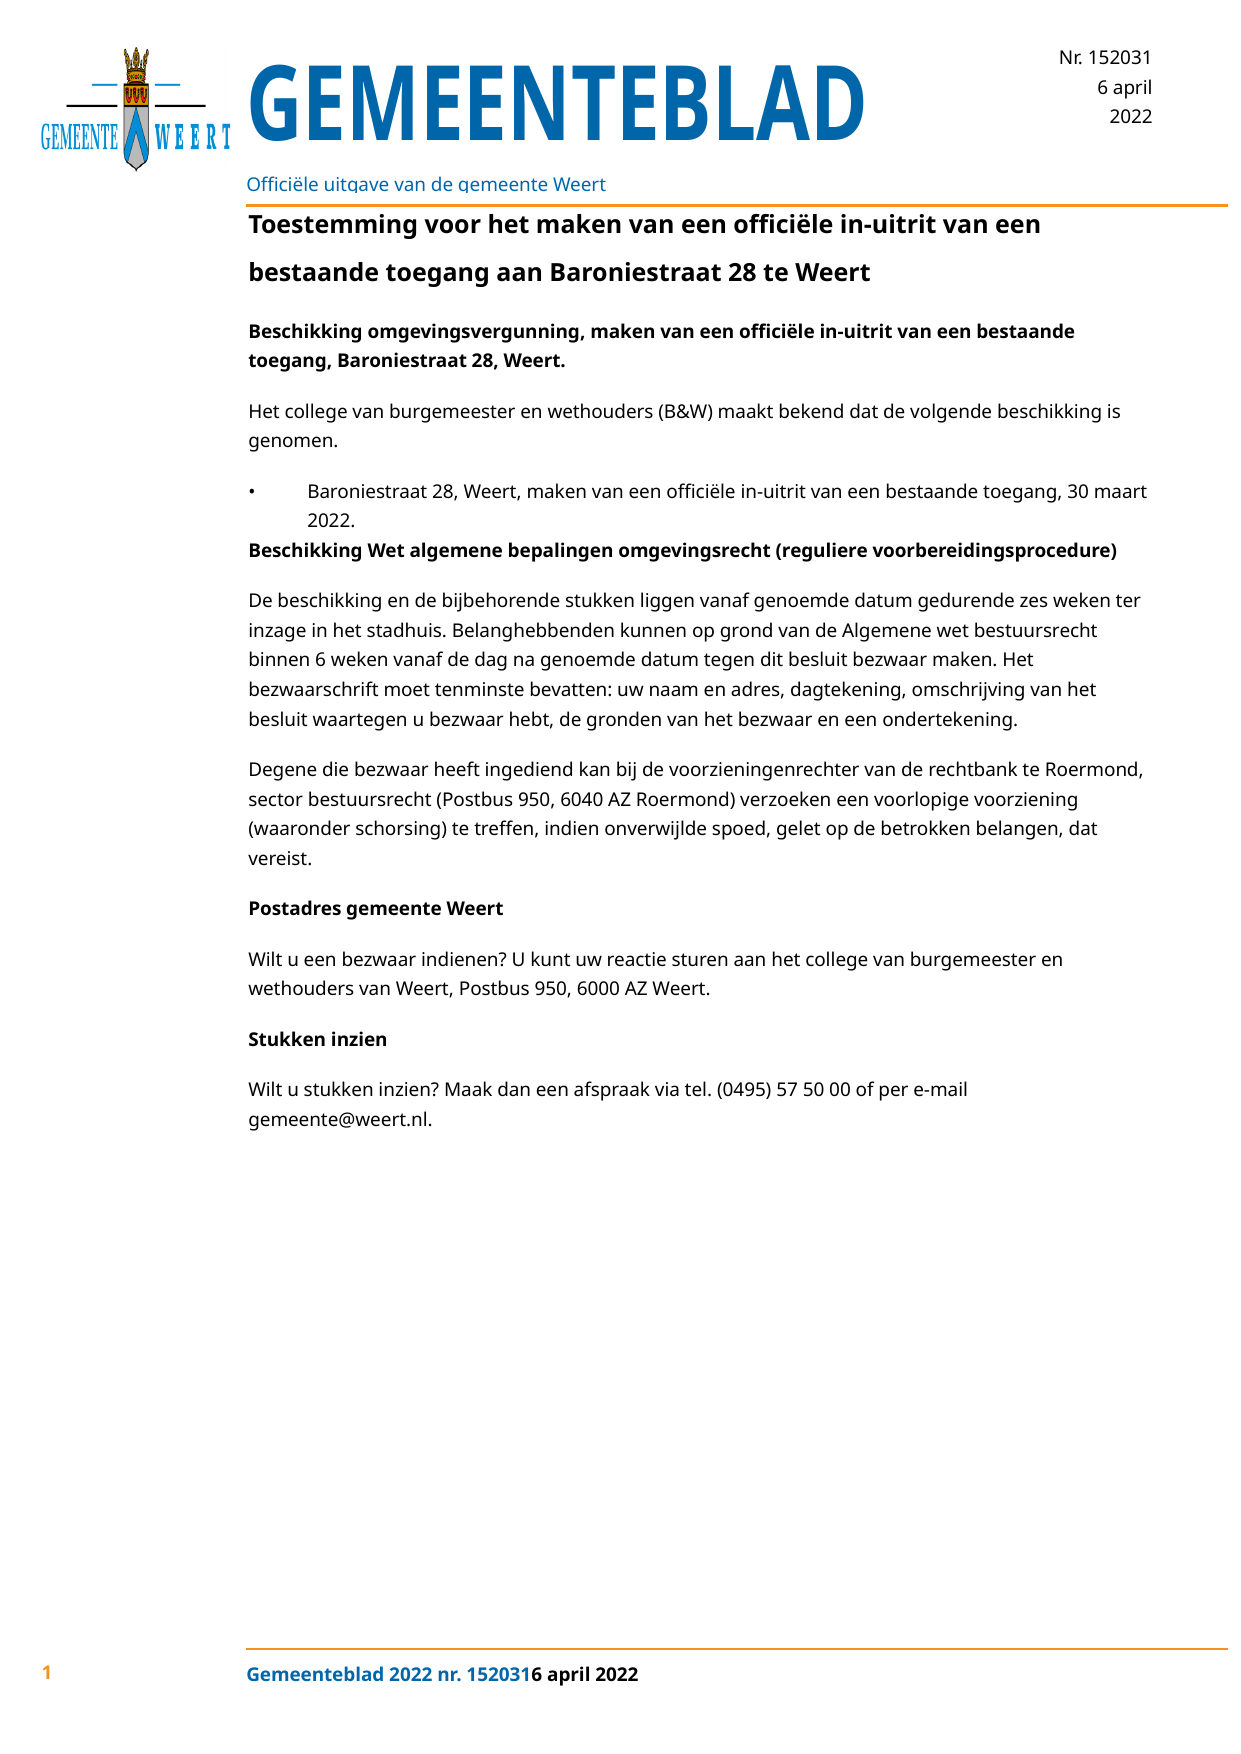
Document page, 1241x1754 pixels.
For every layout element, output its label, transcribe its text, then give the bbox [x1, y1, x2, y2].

text Wilt u stukken inzien? Maak dan een afspraak via tel. (0495) 57 50 00 of per e-mail gemeente@weert.nl. [248, 1076, 1152, 1132]
text Postadres gemeente Weert [248, 895, 1152, 921]
list Baroniestraat 28, Weert, maken van een officiële in-uitrit van een bestaande toegang, 30 maart 2022. [248, 478, 1152, 533]
text Toestemming voor het maken van een officiële in-uitrit van een bestaande toegang aan Baroniestraat 28 te Weert [248, 207, 1152, 288]
text Beschikking Wet algemene bepalingen omgevingsrecht (reguliere voorbereidingsprocedure) [248, 537, 1152, 563]
text Stukken inzien [248, 1026, 1152, 1052]
text De beschikking en de bijbehorende stukken liggen vanaf genoemde datum gedurende zes weken ter inzage in het stadhuis. Belanghebbenden kunnen op grond van de Algemene wet bestuursrecht binnen 6 weken vanaf de dag na genoemde datum tegen dit besluit bezwaar maken. Het bezwaarschrift moet tenminste bevatten: uw naam en adres, dagtekening, omschrijving van het besluit waartegen u bezwaar hebt, de gronden van het bezwaar en een ondertekening. [248, 587, 1152, 732]
picture [41, 47, 231, 172]
text Degene die bezwaar heeft ingediend kan bij de voorzieningenrechter van de rechtbank te Roermond, sector bestuursrecht (Postbus 950, 6040 AZ Roermond) verzoeken een voorlopige voorziening (waaronder schorsing) te treffen, indien onverwijlde spoed, gelet op de betrokken belangen, dat vereist. [248, 756, 1152, 871]
text Beschikking omgevingsvergunning, maken van een officiële in-uitrit van een bestaande toegang, Baroniestraat 28, Weert. [248, 318, 1152, 373]
text Het college van burgemeester en wethouders (B&W) maakt bekend dat de volgende beschikking is genomen. [248, 398, 1152, 453]
text Wilt u een bezwaar indienen? U kunt uw reactie sturen aan het college van burgemeester en wethouders van Weert, Postbus 950, 6000 AZ Weert. [248, 946, 1152, 1001]
